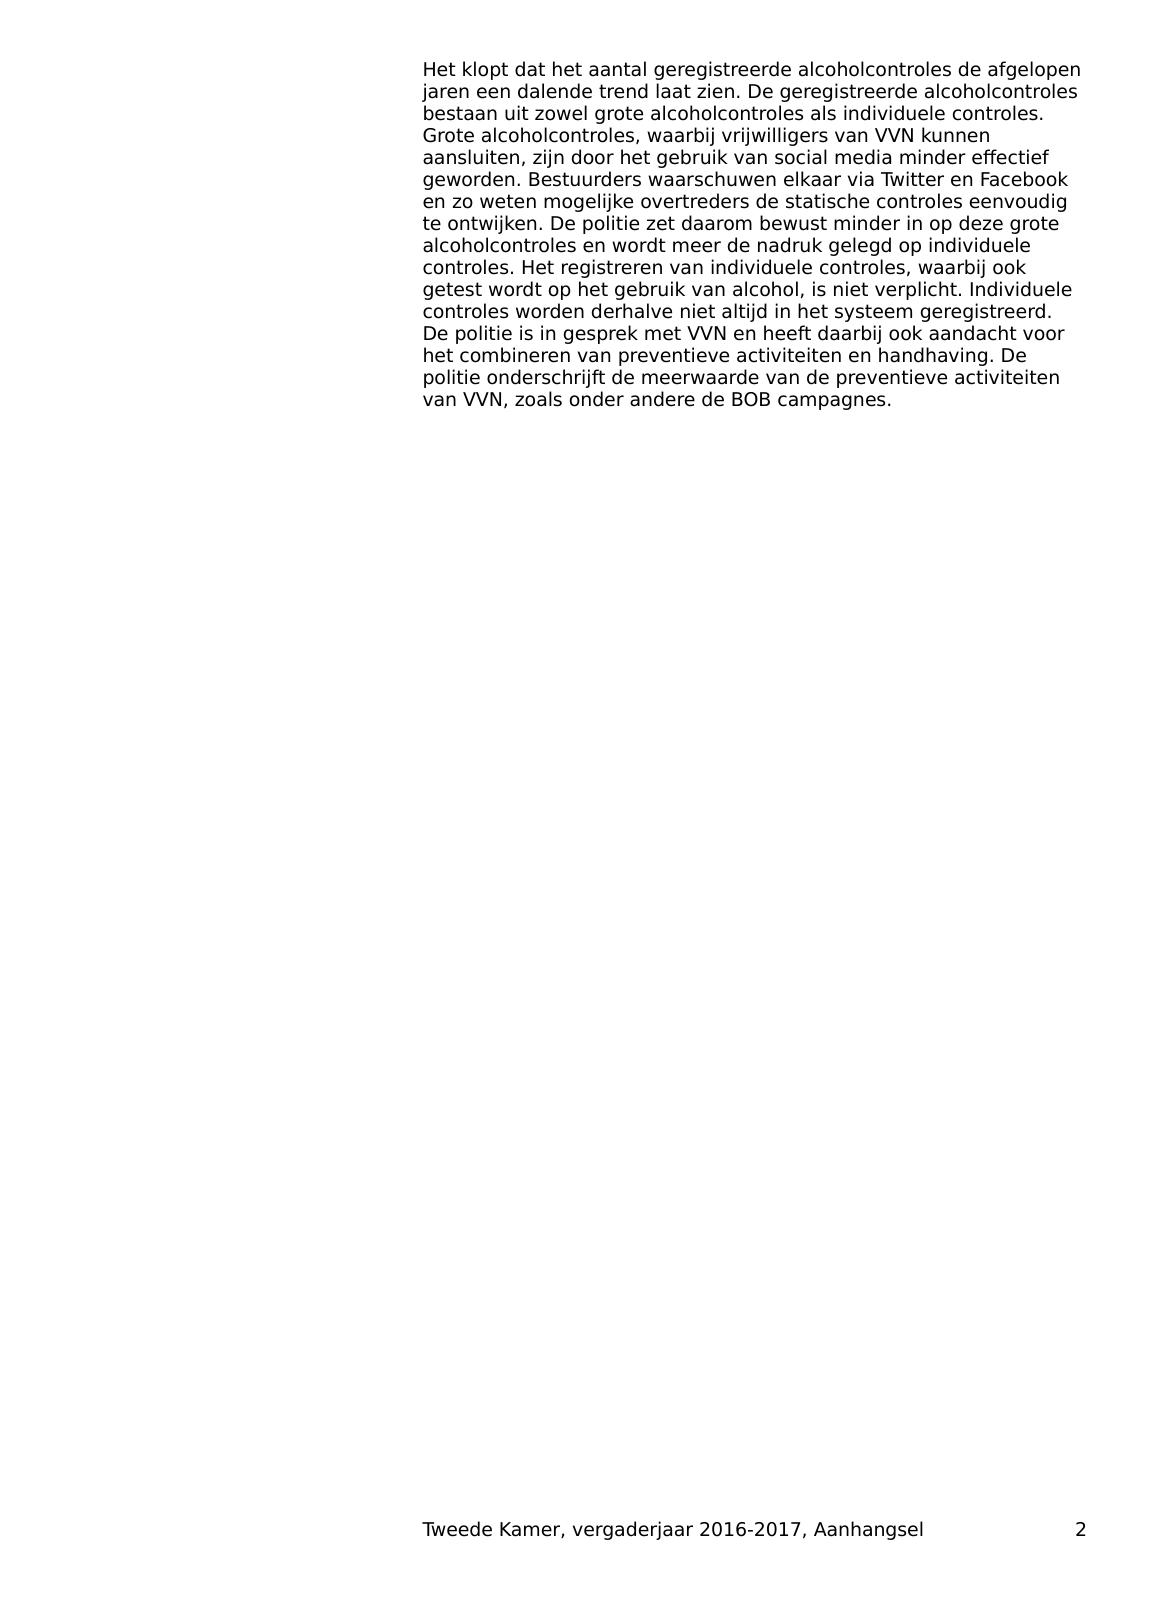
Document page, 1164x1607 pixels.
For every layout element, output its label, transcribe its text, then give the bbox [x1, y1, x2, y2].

text Het klopt dat het aantal geregistreerde alcoholcontroles de afgelopen jaren een dalende trend laat zien. De geregistreerde alcoholcontroles bestaan uit zowel grote alcoholcontroles als individuele controles. Grote alcoholcontroles, waarbij vrijwilligers van VVN kunnen aansluiten, zijn door het gebruik van social media minder effectief geworden. Bestuurders waarschuwen elkaar via Twitter en Facebook en zo weten mogelijke overtreders de statische controles eenvoudig te ontwijken. De politie zet daarom bewust minder in op deze grote alcoholcontroles en wordt meer de nadruk gelegd op individuele controles. Het registreren van individuele controles, waarbij ook getest wordt op het gebruik van alcohol, is niet verplicht. Individuele controles worden derhalve niet altijd in het systeem geregistreerd. [422, 59, 1087, 323]
text De politie is in gesprek met VVN en heeft daarbij ook aandacht voor het combineren van preventieve activiteiten en handhaving. De politie onderschrijft de meerwaarde van de preventieve activiteiten van VVN, zoals onder andere de BOB campagnes. [422, 323, 1087, 411]
